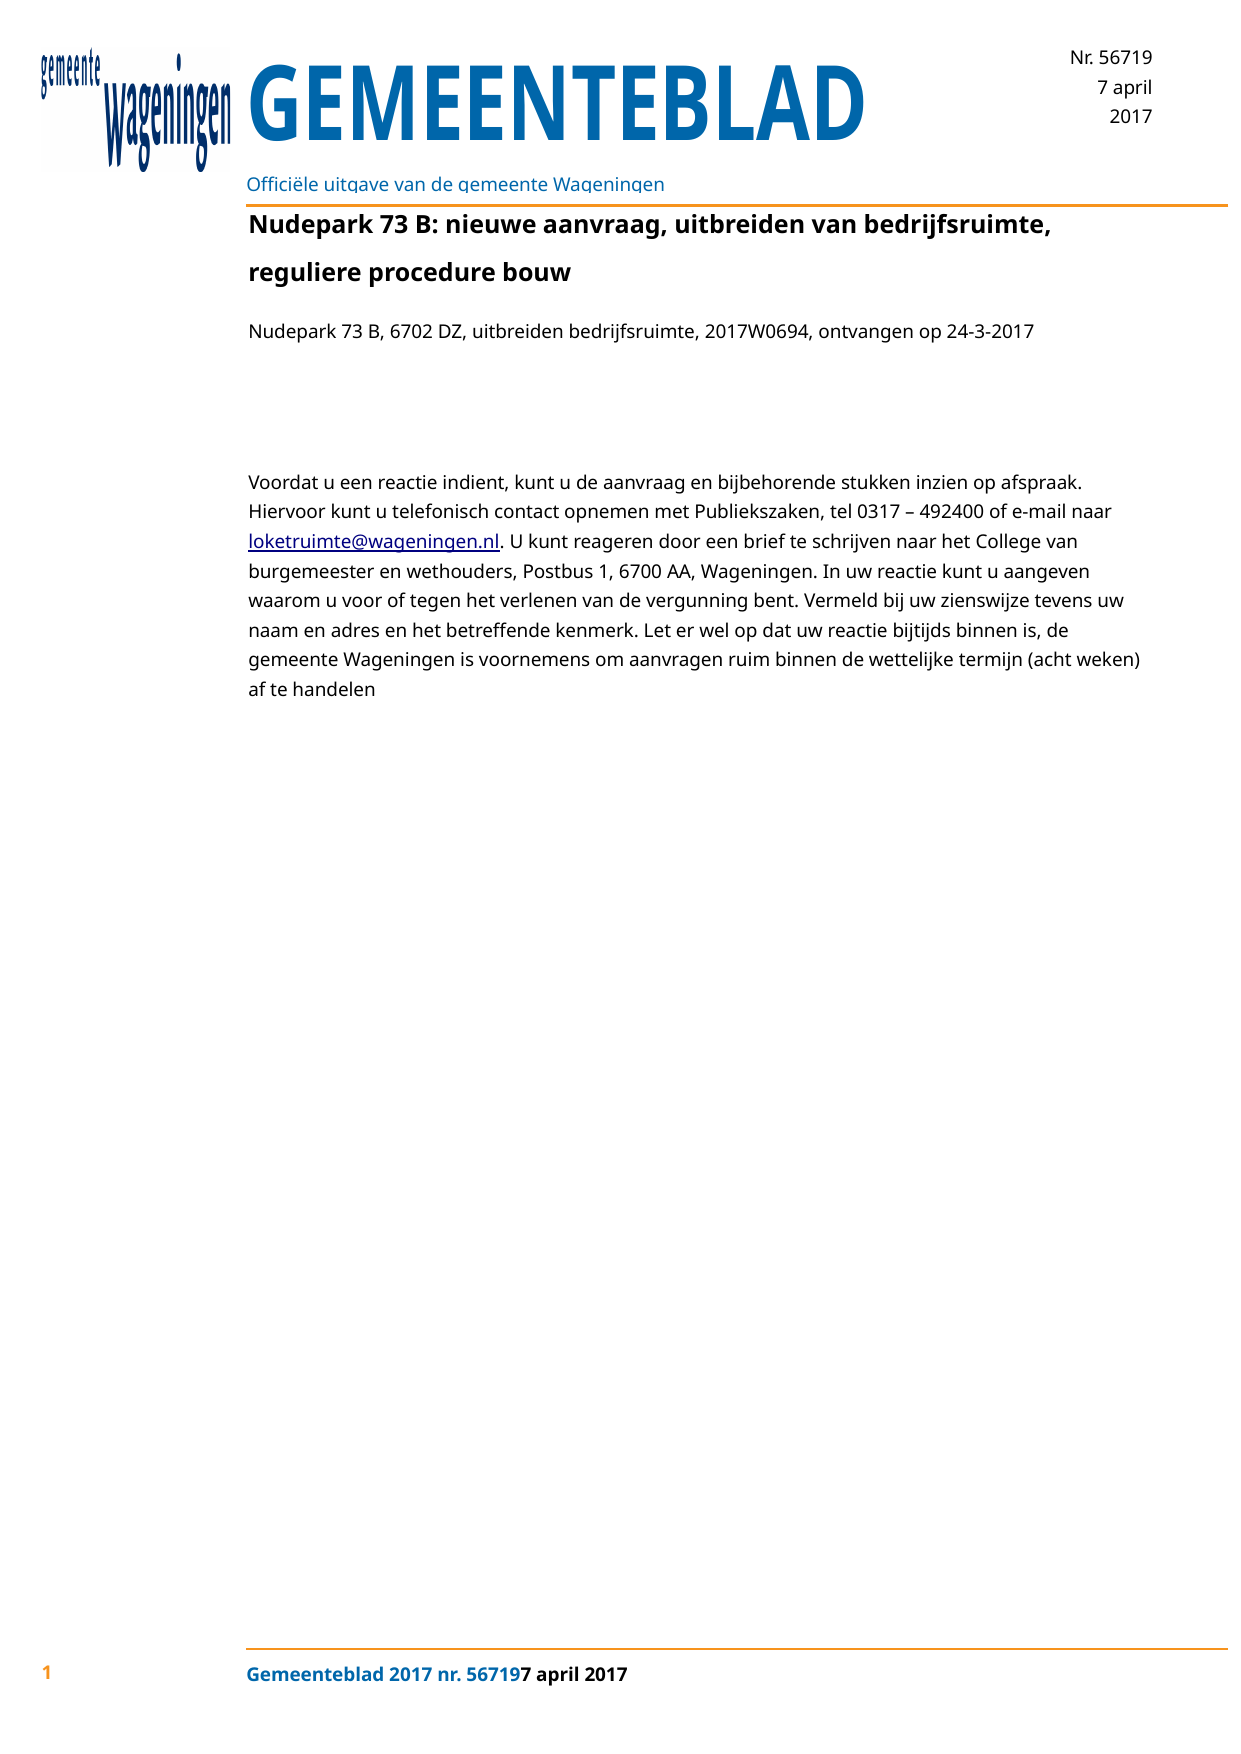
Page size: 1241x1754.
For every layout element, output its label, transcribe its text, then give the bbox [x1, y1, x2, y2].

text Voordat u een reactie indient, kunt u de aanvraag en bijbehorende stukken inzien op afspraak. Hiervoor kunt u telefonisch contact opnemen met Publiekszaken, tel 0317 – 492400 of e-mail naar loketruimte@wageningen.nl. U kunt reageren door een brief te schrijven naar het College van burgemeester en wethouders, Postbus 1, 6700 AA, Wageningen. In uw reactie kunt u aangeven waarom u voor of tegen het verlenen van de vergunning bent. Vermeld bij uw zienswijze tevens uw naam en adres en het betreffende kenmerk. Let er wel op dat uw reactie bijtijds binnen is, de gemeente Wageningen is voornemens om aanvragen ruim binnen de wettelijke termijn (acht weken) af te handelen [248, 469, 1152, 702]
text Nudepark 73 B: nieuwe aanvraag, uitbreiden van bedrijfsruimte, reguliere procedure bouw [248, 207, 1152, 288]
picture [41, 47, 231, 172]
text Nudepark 73 B, 6702 DZ, uitbreiden bedrijfsruimte, 2017W0694, ontvangen op 24-3-2017 [248, 318, 1152, 344]
